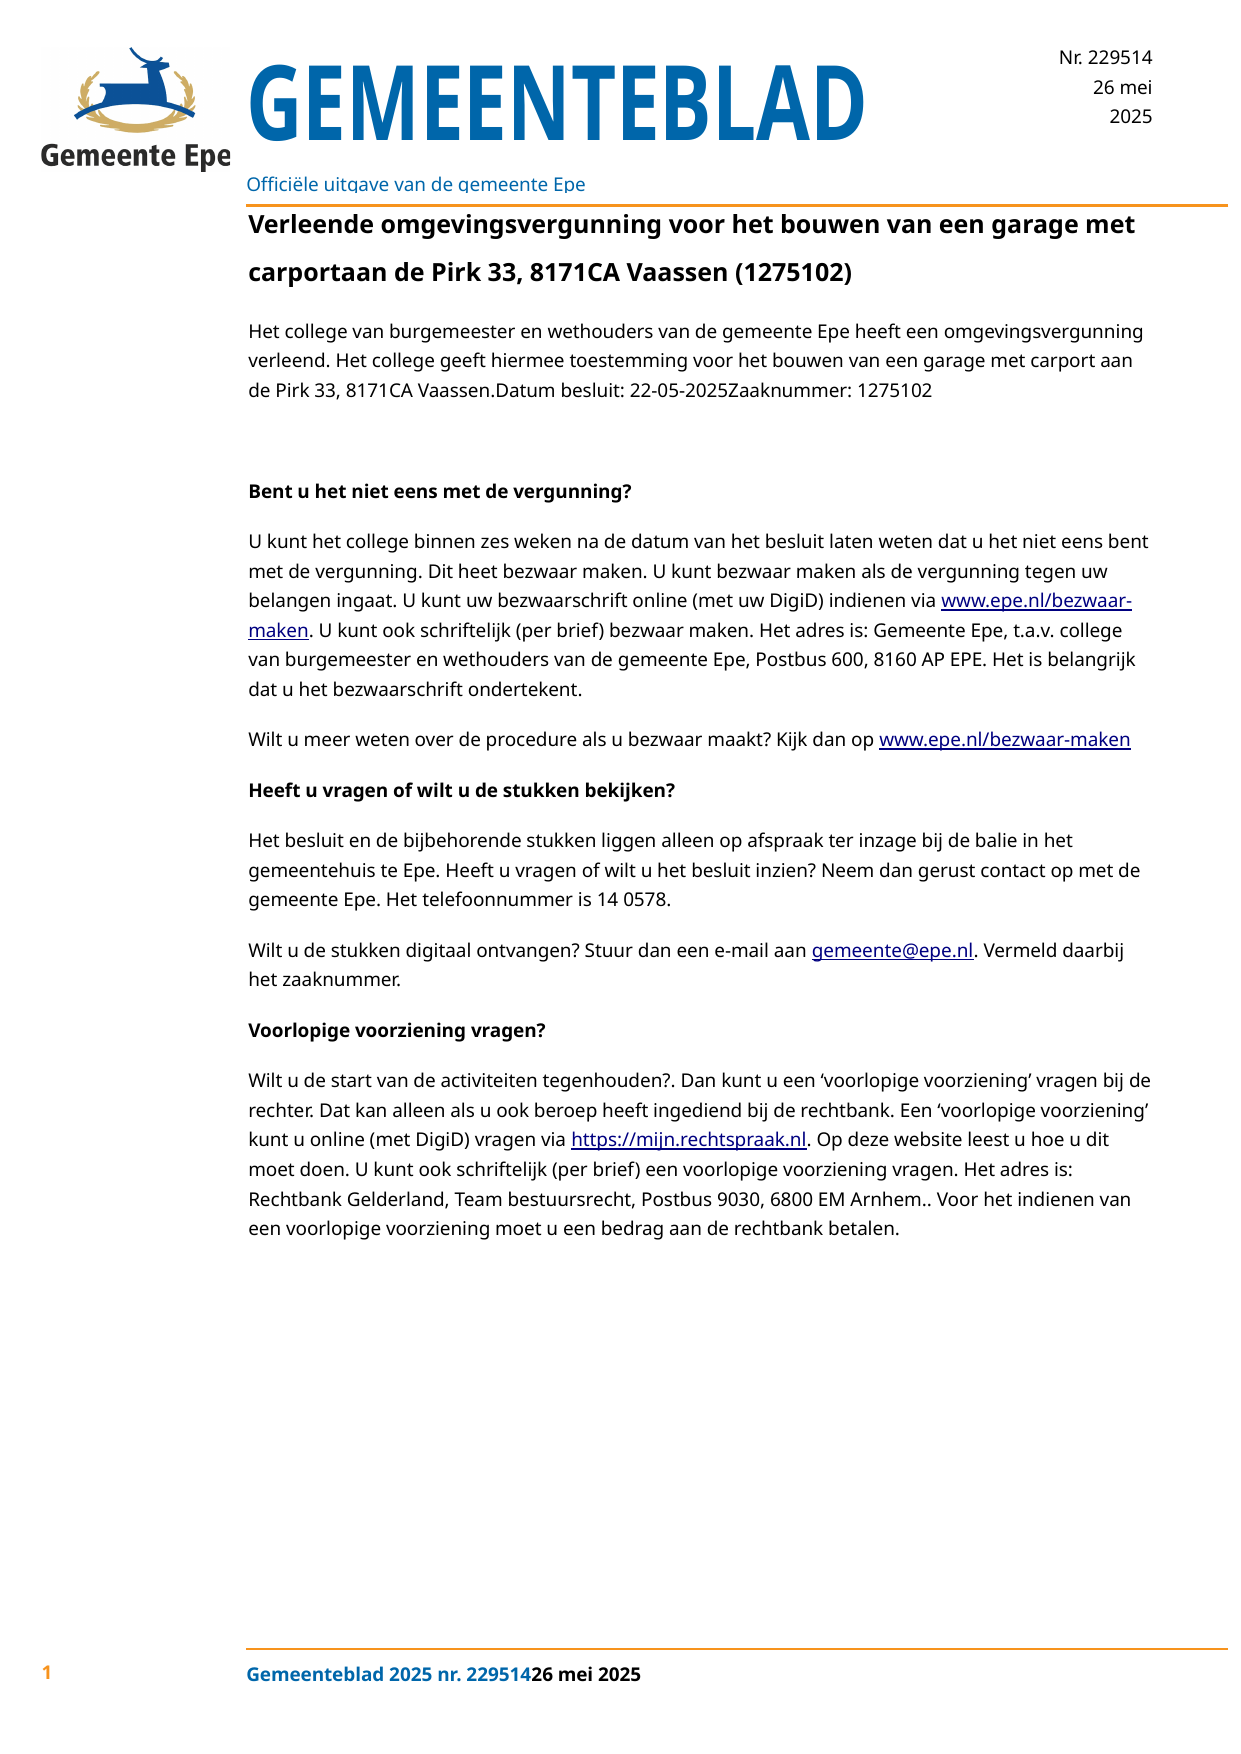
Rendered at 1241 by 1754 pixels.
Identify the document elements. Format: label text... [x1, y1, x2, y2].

text Wilt u de stukken digitaal ontvangen? Stuur dan een e-mail aan gemeente@epe.nl. Vermeld daarbij het zaaknummer. [248, 937, 1152, 992]
text Heeft u vragen of wilt u de stukken bekijken? [248, 777, 1152, 803]
text U kunt het college binnen zes weken na de datum van het besluit laten weten dat u het niet eens bent met de vergunning. Dit heet bezwaar maken. U kunt bezwaar maken als de vergunning tegen uw belangen ingaat. U kunt uw bezwaarschrift online (met uw DigiD) indienen via www.epe.nl/bezwaar-maken. U kunt ook schriftelijk (per brief) bezwaar maken. Het adres is: Gemeente Epe, t.a.v. college van burgemeester en wethouders van de gemeente Epe, Postbus 600, 8160 AP EPE. Het is belangrijk dat u het bezwaarschrift ondertekent. [248, 528, 1152, 702]
text Voorlopige voorziening vragen? [248, 1017, 1152, 1043]
text Bent u het niet eens met de vergunning? [248, 478, 1152, 504]
text Verleende omgevingsvergunning voor het bouwen van een garage met carportaan de Pirk 33, 8171CA Vaassen (1275102) [248, 207, 1152, 288]
picture [41, 47, 231, 172]
text Wilt u meer weten over de procedure als u bezwaar maakt? Kijk dan op www.epe.nl/bezwaar-maken [248, 727, 1152, 752]
text Het college van burgemeester en wethouders van de gemeente Epe heeft een omgevingsvergunning verleend. Het college geeft hiermee toestemming voor het bouwen van een garage met carport aan de Pirk 33, 8171CA Vaassen.Datum besluit: 22-05-2025Zaaknummer: 1275102 [248, 318, 1152, 403]
text Het besluit en de bijbehorende stukken liggen alleen op afspraak ter inzage bij de balie in het gemeentehuis te Epe. Heeft u vragen of wilt u het besluit inzien? Neem dan gerust contact op met de gemeente Epe. Het telefoonnummer is 14 0578. [248, 827, 1152, 912]
text Wilt u de start van de activiteiten tegenhouden?. Dan kunt u een ‘voorlopige voorziening’ vragen bij de rechter. Dat kan alleen als u ook beroep heeft ingediend bij de rechtbank. Een ‘voorlopige voorziening’ kunt u online (met DigiD) vragen via https://mijn.rechtspraak.nl. Op deze website leest u hoe u dit moet doen. U kunt ook schriftelijk (per brief) een voorlopige voorziening vragen. Het adres is: Rechtbank Gelderland, Team bestuursrecht, Postbus 9030, 6800 EM Arnhem.. Voor het indienen van een voorlopige voorziening moet u een bedrag aan de rechtbank betalen. [248, 1067, 1152, 1241]
